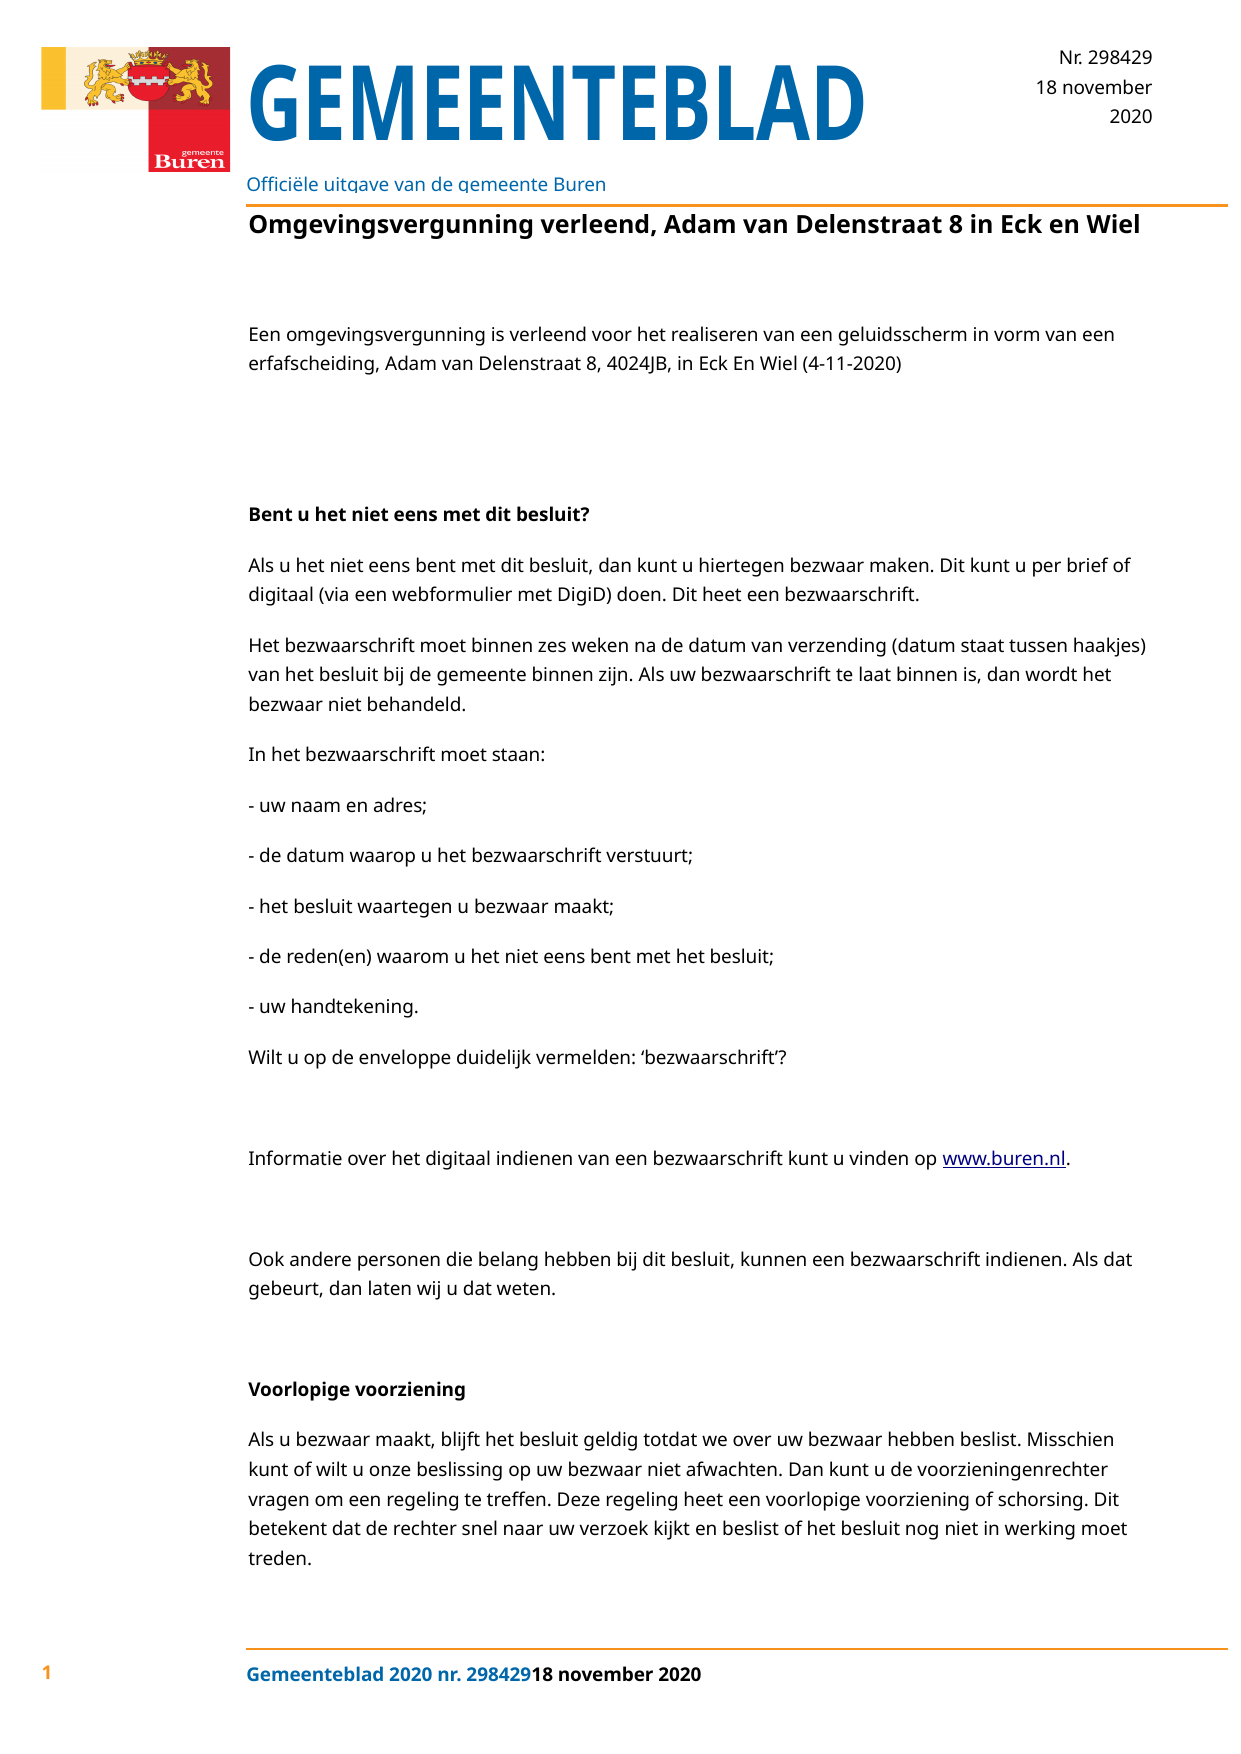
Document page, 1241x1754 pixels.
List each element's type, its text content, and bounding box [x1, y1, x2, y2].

text - de datum waarop u het bezwaarschrift verstuurt; [248, 842, 1152, 868]
text - uw naam en adres; [248, 792, 1152, 818]
text Een omgevingsvergunning is verleend voor het realiseren van een geluidsscherm in vorm van een erfafscheiding, Adam van Delenstraat 8, 4024JB, in Eck En Wiel (4-11-2020) [248, 321, 1152, 376]
text Wilt u op de enveloppe duidelijk vermelden: ‘bezwaarschrift’? [248, 1044, 1152, 1070]
text Ook andere personen die belang hebben bij dit besluit, kunnen een bezwaarschrift indienen. Als dat gebeurt, dan laten wij u dat weten. [248, 1246, 1152, 1301]
picture [41, 47, 231, 172]
text - de reden(en) waarom u het niet eens bent met het besluit; [248, 943, 1152, 969]
text - uw handtekening. [248, 994, 1152, 1019]
text Het bezwaarschrift moet binnen zes weken na de datum van verzending (datum staat tussen haakjes) van het besluit bij de gemeente binnen zijn. Als uw bezwaarschrift te laat binnen is, dan wordt het bezwaar niet behandeld. [248, 632, 1152, 717]
text Als u bezwaar maakt, blijft het besluit geldig totdat we over uw bezwaar hebben beslist. Misschien kunt of wilt u onze beslissing op uw bezwaar niet afwachten. Dan kunt u de voorzieningenrechter vragen om een regeling te treffen. Deze regeling heet een voorlopige voorziening of schorsing. Dit betekent dat de rechter snel naar uw verzoek kijkt en beslist of het besluit nog niet in werking moet treden. [248, 1427, 1152, 1571]
text Informatie over het digitaal indienen van een bezwaarschrift kunt u vinden op www.buren.nl. [248, 1145, 1152, 1171]
text Voorlopige voorziening [248, 1376, 1152, 1402]
text Bent u het niet eens met dit besluit? [248, 502, 1152, 527]
text - het besluit waartegen u bezwaar maakt; [248, 893, 1152, 918]
text Omgevingsvergunning verleend, Adam van Delenstraat 8 in Eck en Wiel [248, 207, 1152, 241]
text In het bezwaarschrift moet staan: [248, 742, 1152, 767]
text Als u het niet eens bent met dit besluit, dan kunt u hiertegen bezwaar maken. Dit kunt u per brief of digitaal (via een webformulier met DigiD) doen. Dit heet een bezwaarschrift. [248, 552, 1152, 607]
